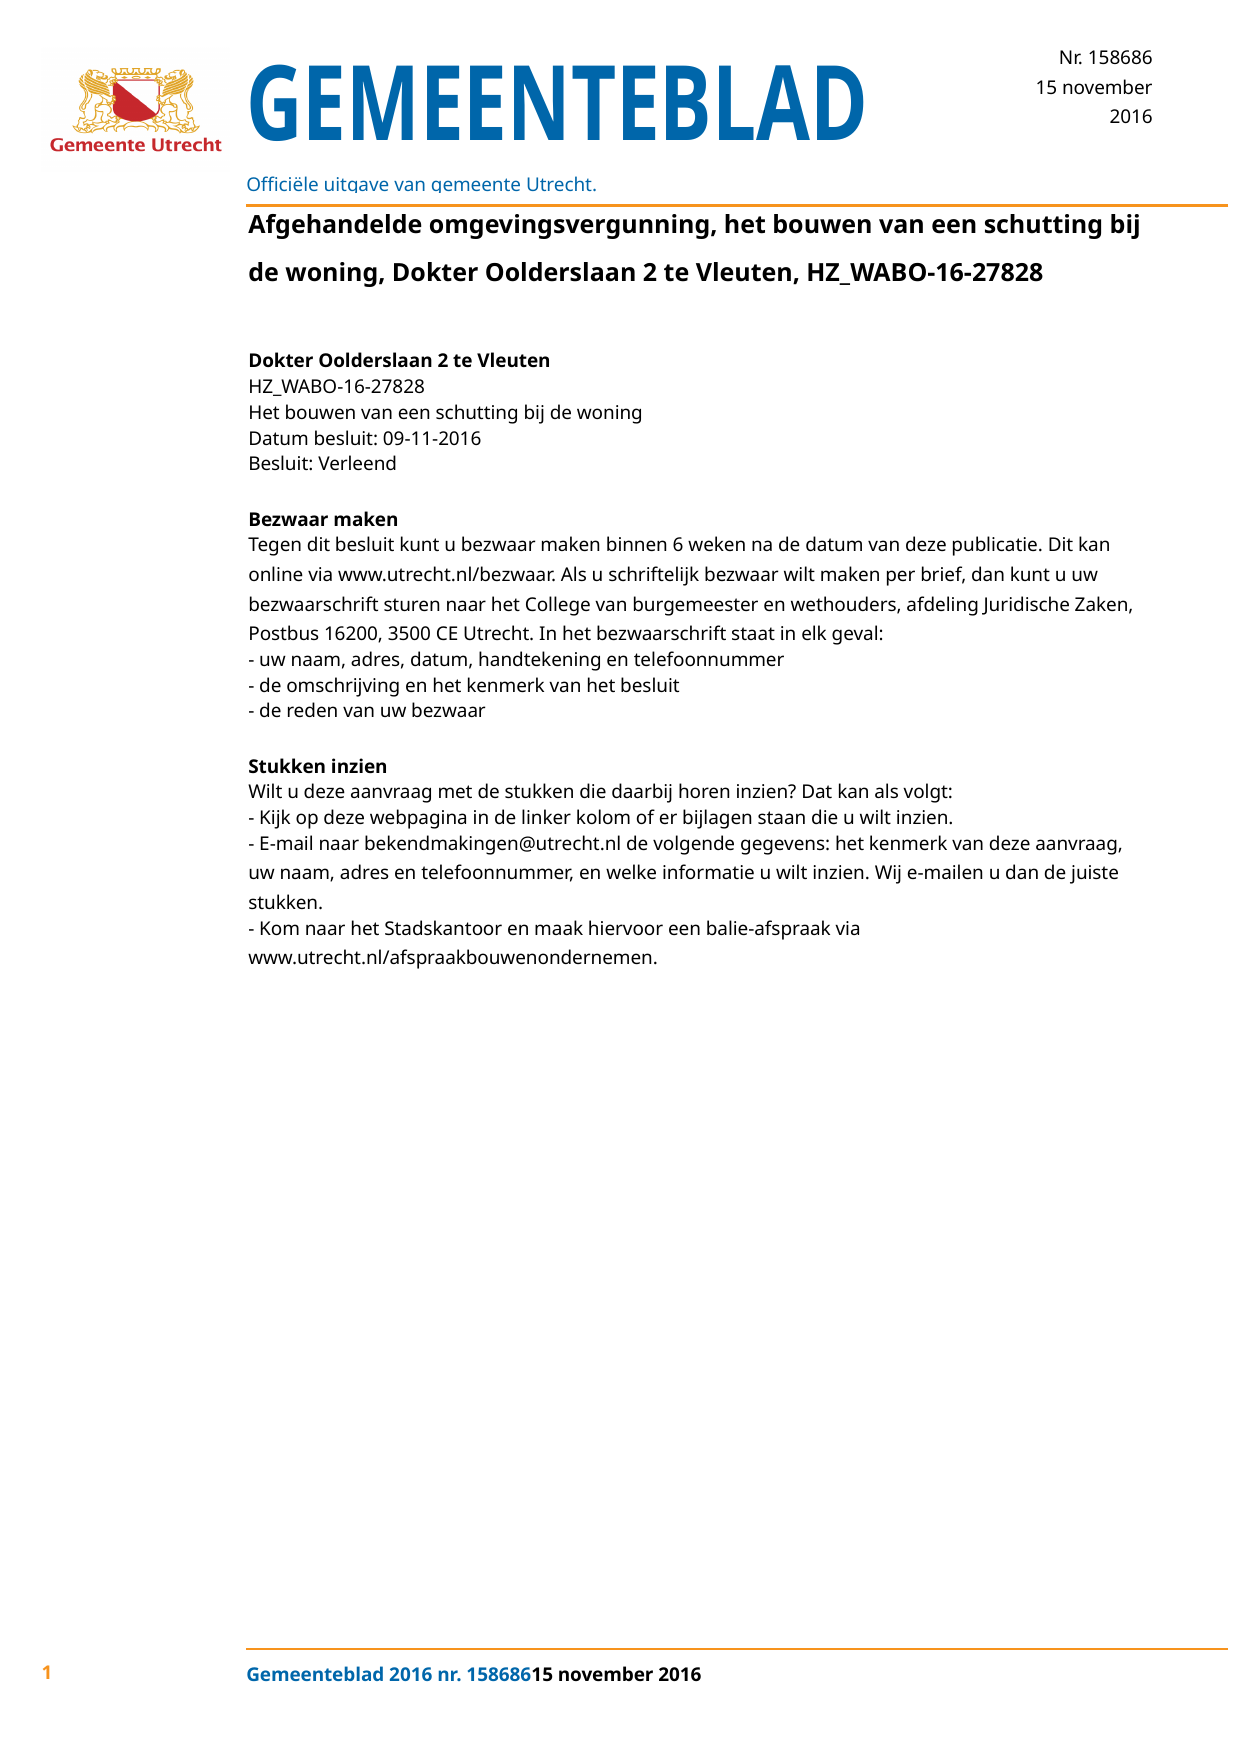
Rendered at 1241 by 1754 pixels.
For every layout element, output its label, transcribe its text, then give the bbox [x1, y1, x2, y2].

table_cell HZ_WABO-16-27828 [248, 373, 1152, 399]
table_cell - uw naam, adres, datum, handtekening en telefoonnummer [248, 646, 1152, 672]
table_cell - E-mail naar bekendmakingen@utrecht.nl de volgende gegevens: het kenmerk van deze aanvraag, uw naam, adres en telefoonnummer, en welke informatie u wilt inzien. Wij e-mailen u dan de juiste stukken. [248, 830, 1152, 915]
table_cell - de omschrijving en het kenmerk van het besluit [248, 672, 1152, 697]
table_cell Tegen dit besluit kunt u bezwaar maken binnen 6 weken na de datum van deze publicatie. Dit kan online via www.utrecht.nl/bezwaar. Als u schriftelijk bezwaar wilt maken per brief, dan kunt u uw bezwaarschrift sturen naar het College van burgemeester en wethouders, afdeling Juridische Zaken, Postbus 16200, 3500 CE Utrecht. In het bezwaarschrift staat in elk geval: [248, 532, 1152, 646]
table_cell Datum besluit: 09-11-2016 [248, 425, 1152, 451]
table_cell - Kom naar het Stadskantoor en maak hiervoor een balie-afspraak via www.utrecht.nl/afspraakbouwenondernemen. [248, 915, 1152, 970]
text Afgehandelde omgevingsvergunning, het bouwen van een schutting bij de woning, Dokter Oolderslaan 2 te Vleuten, HZ_WABO-16-27828 [248, 207, 1152, 288]
table_cell Stukken inzien [248, 753, 1152, 778]
table_cell - Kijk op deze webpagina in de linker kolom of er bijlagen staan die u wilt inzien. [248, 804, 1152, 830]
table_cell Wilt u deze aanvraag met de stukken die daarbij horen inzien? Dat kan als volgt: [248, 779, 1152, 804]
picture [41, 47, 231, 172]
table_cell - de reden van uw bezwaar [248, 698, 1152, 753]
table_header Dokter Oolderslaan 2 te Vleuten [248, 348, 1152, 373]
table_cell Het bouwen van een schutting bij de woning [248, 399, 1152, 425]
table_cell Besluit: Verleend [248, 451, 1152, 506]
table_cell Bezwaar maken [248, 506, 1152, 532]
